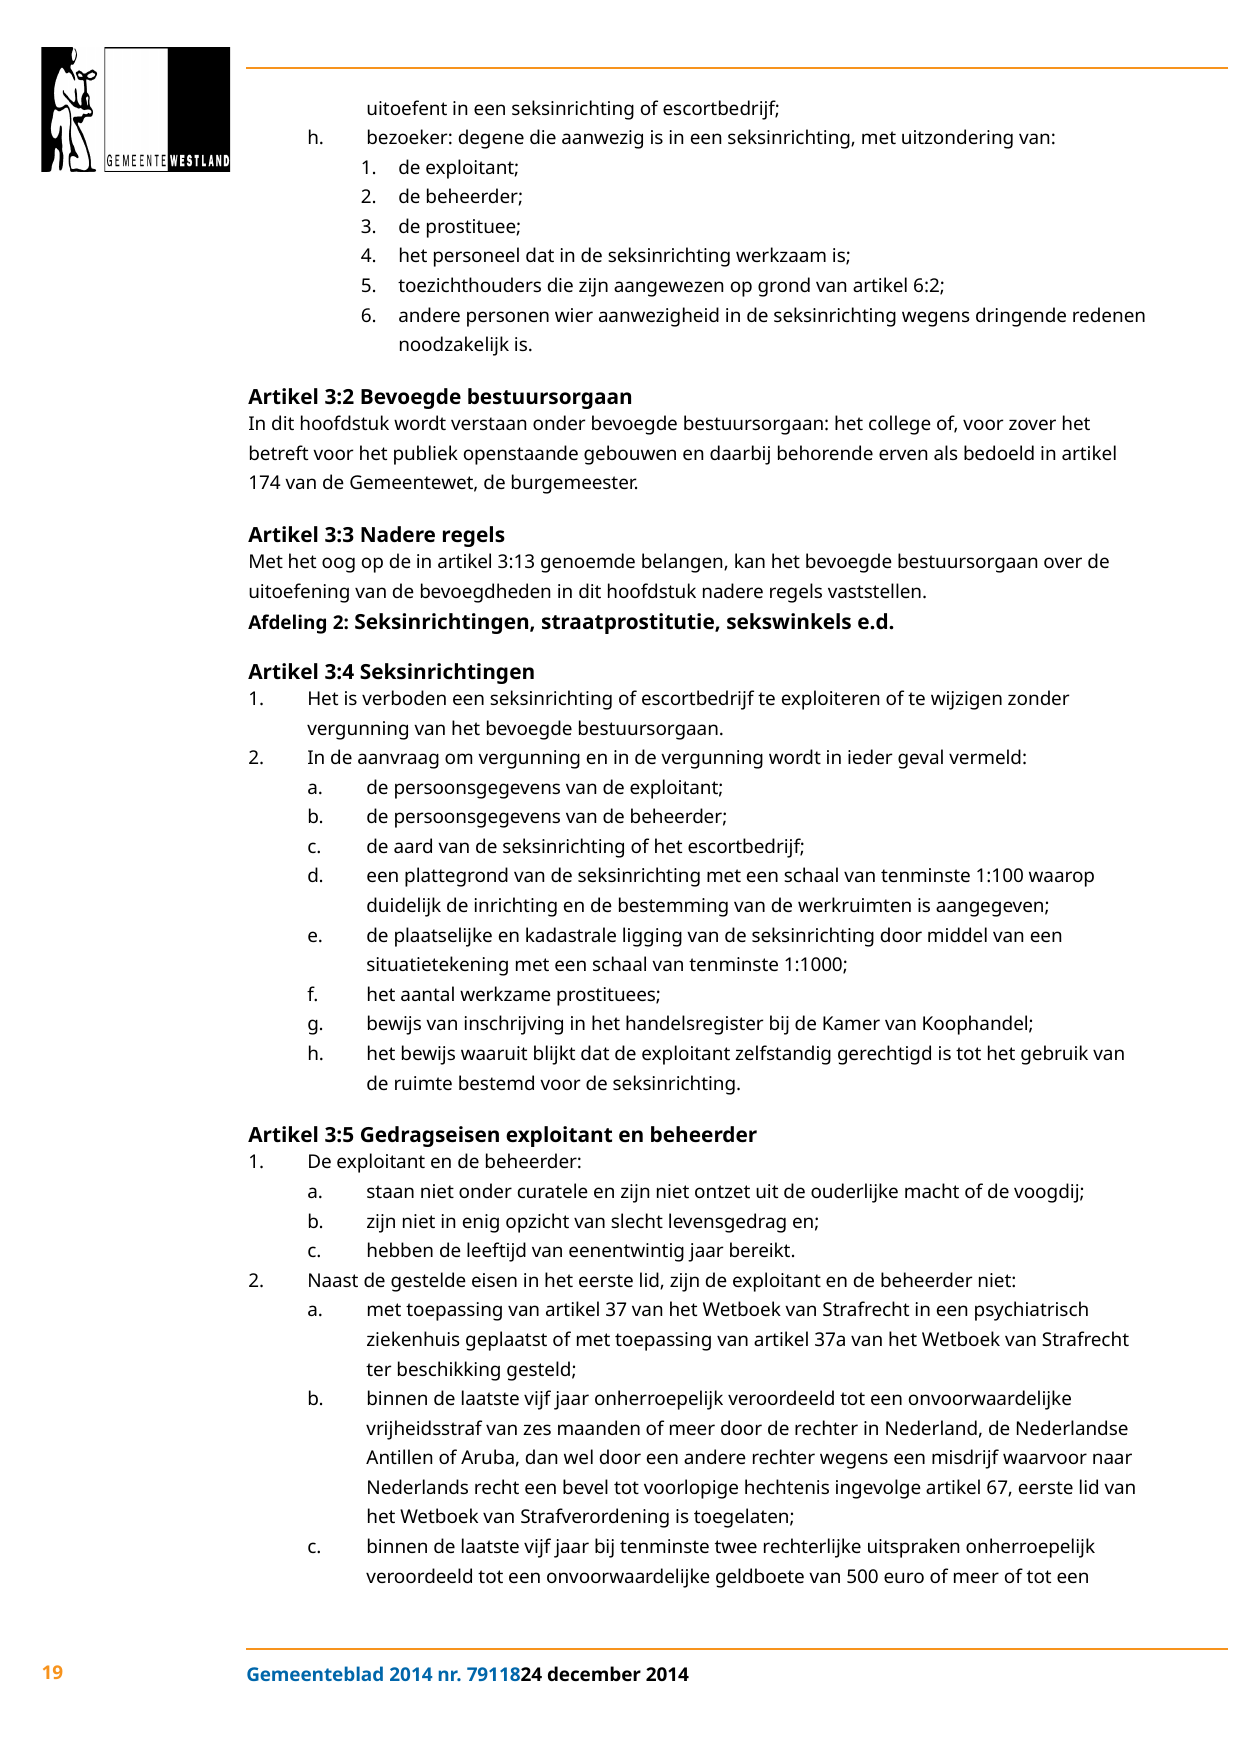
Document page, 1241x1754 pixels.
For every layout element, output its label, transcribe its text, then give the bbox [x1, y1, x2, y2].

list de persoonsgegevens van de beheerder; [307, 803, 1152, 829]
list binnen de laatste vijf jaar bij tenminste twee rechterlijke uitspraken onherroepelijk veroordeeld tot een onvoorwaardelijke geldboete van 500 euro of meer of tot een [307, 1533, 1152, 1588]
text In dit hoofdstuk wordt verstaan onder bevoegde bestuursorgaan: het college of, voor zover het betreft voor het publiek openstaande gebouwen en daarbij behorende erven als bedoeld in artikel 174 van de Gemeentewet, de burgemeester. [248, 410, 1152, 495]
list het aantal werkzame prostituees; [307, 981, 1152, 1007]
list staan niet onder curatele en zijn niet ontzet uit de ouderlijke macht of de voogdij; [307, 1178, 1152, 1204]
text Artikel 3:2 Bevoegde bestuursorgaan [248, 382, 1152, 410]
list binnen de laatste vijf jaar onherroepelijk veroordeeld tot een onvoorwaardelijke vrijheidsstraf van zes maanden of meer door de rechter in Nederland, de Nederlandse Antillen of Aruba, dan wel door een andere rechter wegens een misdrijf waarvoor naar Nederlands recht een bevel tot voorlopige hechtenis ingevolge artikel 67, eerste lid van het Wetboek van Strafverordening is toegelaten; [307, 1385, 1152, 1529]
text Artikel 3:4 Seksinrichtingen [248, 657, 1152, 685]
text Artikel 3:3 Nadere regels [248, 520, 1152, 548]
list de prostituee; [361, 213, 1152, 239]
list de exploitant; [361, 154, 1152, 180]
list Het is verboden een seksinrichting of escortbedrijf te exploiteren of te wijzigen zonder vergunning van het bevoegde bestuursorgaan. [248, 685, 1152, 741]
list Naast de gestelde eisen in het eerste lid, zijn de exploitant en de beheerder niet: [248, 1267, 1152, 1293]
list zijn niet in enig opzicht van slecht levensgedrag en; [307, 1208, 1152, 1233]
list bezoeker: degene die aanwezig is in een seksinrichting, met uitzondering van: [307, 124, 1152, 150]
list De exploitant en de beheerder: [248, 1149, 1152, 1174]
text Afdeling 2: Seksinrichtingen, straatprostitutie, sekswinkels e.d. [248, 607, 1152, 636]
list de persoonsgegevens van de exploitant; [307, 774, 1152, 800]
list het bewijs waaruit blijkt dat de exploitant zelfstandig gerechtigd is tot het gebruik van de ruimte bestemd voor de seksinrichting. [307, 1040, 1152, 1096]
text Met het oog op de in artikel 3:13 genoemde belangen, kan het bevoegde bestuursorgaan over de uitoefening van de bevoegdheden in dit hoofdstuk nadere regels vaststellen. [248, 548, 1152, 604]
list de aard van de seksinrichting of het escortbedrijf; [307, 833, 1152, 859]
list met toepassing van artikel 37 van het Wetboek van Strafrecht in een psychiatrisch ziekenhuis geplaatst of met toepassing van artikel 37a van het Wetboek van Strafrecht ter beschikking gesteld; [307, 1297, 1152, 1381]
list bewijs van inschrijving in het handelsregister bij de Kamer van Koophandel; [307, 1011, 1152, 1036]
picture [41, 47, 231, 172]
list toezichthouders die zijn aangewezen op grond van artikel 6:2; [361, 272, 1152, 298]
list de plaatselijke en kadastrale ligging van de seksinrichting door middel van een situatietekening met een schaal van tenminste 1:1000; [307, 922, 1152, 977]
list de beheerder; [361, 183, 1152, 209]
list hebben de leeftijd van eenentwintig jaar bereikt. [307, 1237, 1152, 1263]
list andere personen wier aanwezigheid in de seksinrichting wegens dringende redenen noodzakelijk is. [361, 302, 1152, 357]
list het personeel dat in de seksinrichting werkzaam is; [361, 243, 1152, 268]
list uitoefent in een seksinrichting of escortbedrijf; [307, 95, 1152, 121]
list In de aanvraag om vergunning en in de vergunning wordt in ieder geval vermeld: [248, 744, 1152, 770]
text Artikel 3:5 Gedragseisen exploitant en beheerder [248, 1120, 1152, 1149]
list een plattegrond van de seksinrichting met een schaal van tenminste 1:100 waarop duidelijk de inrichting en de bestemming van de werkruimten is aangegeven; [307, 863, 1152, 918]
